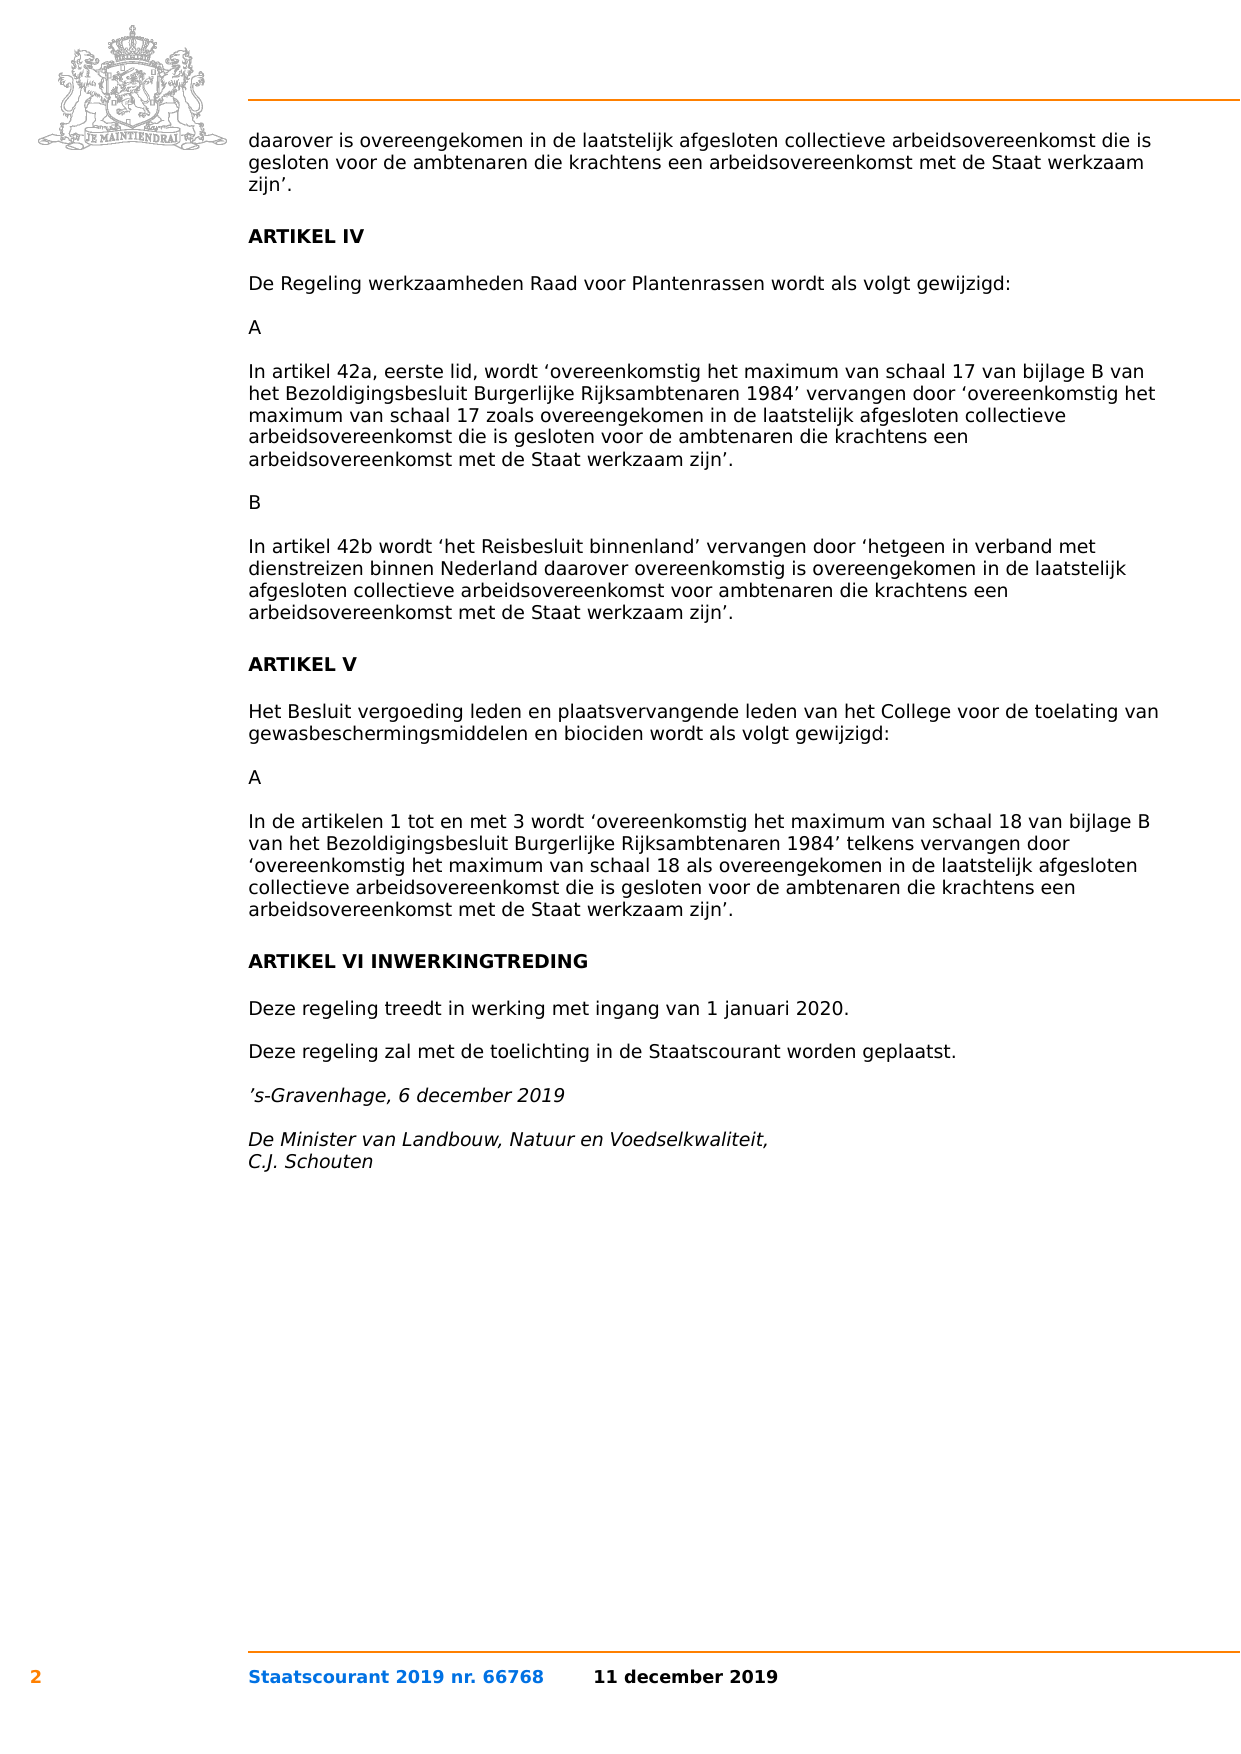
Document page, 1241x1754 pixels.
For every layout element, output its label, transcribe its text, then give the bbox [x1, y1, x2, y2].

text In artikel 42b wordt ‘het Reisbesluit binnenland’ vervangen door ‘hetgeen in verband met dienstreizen binnen Nederland daarover overeenkomstig is overeengekomen in de laatstelijk afgesloten collectieve arbeidsovereenkomst voor ambtenaren die krachtens een arbeidsovereenkomst met de Staat werkzaam zijn’. [248, 536, 1163, 624]
text B [248, 492, 1163, 514]
subtitle ARTIKEL VI INWERKINGTREDING [248, 951, 1163, 973]
text De Regeling werkzaamheden Raad voor Plantenrassen wordt als volgt gewijzigd: [248, 273, 1163, 295]
text ’s-Gravenhage, 6 december 2019 [248, 1085, 1163, 1107]
subtitle ARTIKEL V [248, 654, 1163, 676]
text Het Besluit vergoeding leden en plaatsvervangende leden van het College voor de toelating van gewasbeschermingsmiddelen en biociden wordt als volgt gewijzigd: [248, 701, 1163, 745]
subtitle ARTIKEL IV [248, 226, 1163, 248]
text Deze regeling zal met de toelichting in de Staatscourant worden geplaatst. [248, 1041, 1163, 1063]
text De Minister van Landbouw, Natuur en Voedselkwaliteit, C.J. Schouten [248, 1129, 1163, 1173]
text In artikel 42a, eerste lid, wordt ‘overeenkomstig het maximum van schaal 17 van bijlage B van het Bezoldigingsbesluit Burgerlijke Rijksambtenaren 1984’ vervangen door ‘overeenkomstig het maximum van schaal 17 zoals overeengekomen in de laatstelijk afgesloten collectieve arbeidsovereenkomst die is gesloten voor de ambtenaren die krachtens een arbeidsovereenkomst met de Staat werkzaam zijn’. [248, 361, 1163, 470]
text daarover is overeengekomen in de laatstelijk afgesloten collectieve arbeidsovereenkomst die is gesloten voor de ambtenaren die krachtens een arbeidsovereenkomst met de Staat werkzaam zijn’. [248, 130, 1163, 196]
text A [248, 317, 1163, 339]
text A [248, 767, 1163, 789]
text In de artikelen 1 tot en met 3 wordt ‘overeenkomstig het maximum van schaal 18 van bijlage B van het Bezoldigingsbesluit Burgerlijke Rijksambtenaren 1984’ telkens vervangen door ‘overeenkomstig het maximum van schaal 18 als overeengekomen in de laatstelijk afgesloten collectieve arbeidsovereenkomst die is gesloten voor de ambtenaren die krachtens een arbeidsovereenkomst met de Staat werkzaam zijn’. [248, 811, 1163, 921]
picture [38, 25, 227, 150]
text Deze regeling treedt in werking met ingang van 1 januari 2020. [248, 998, 1163, 1019]
